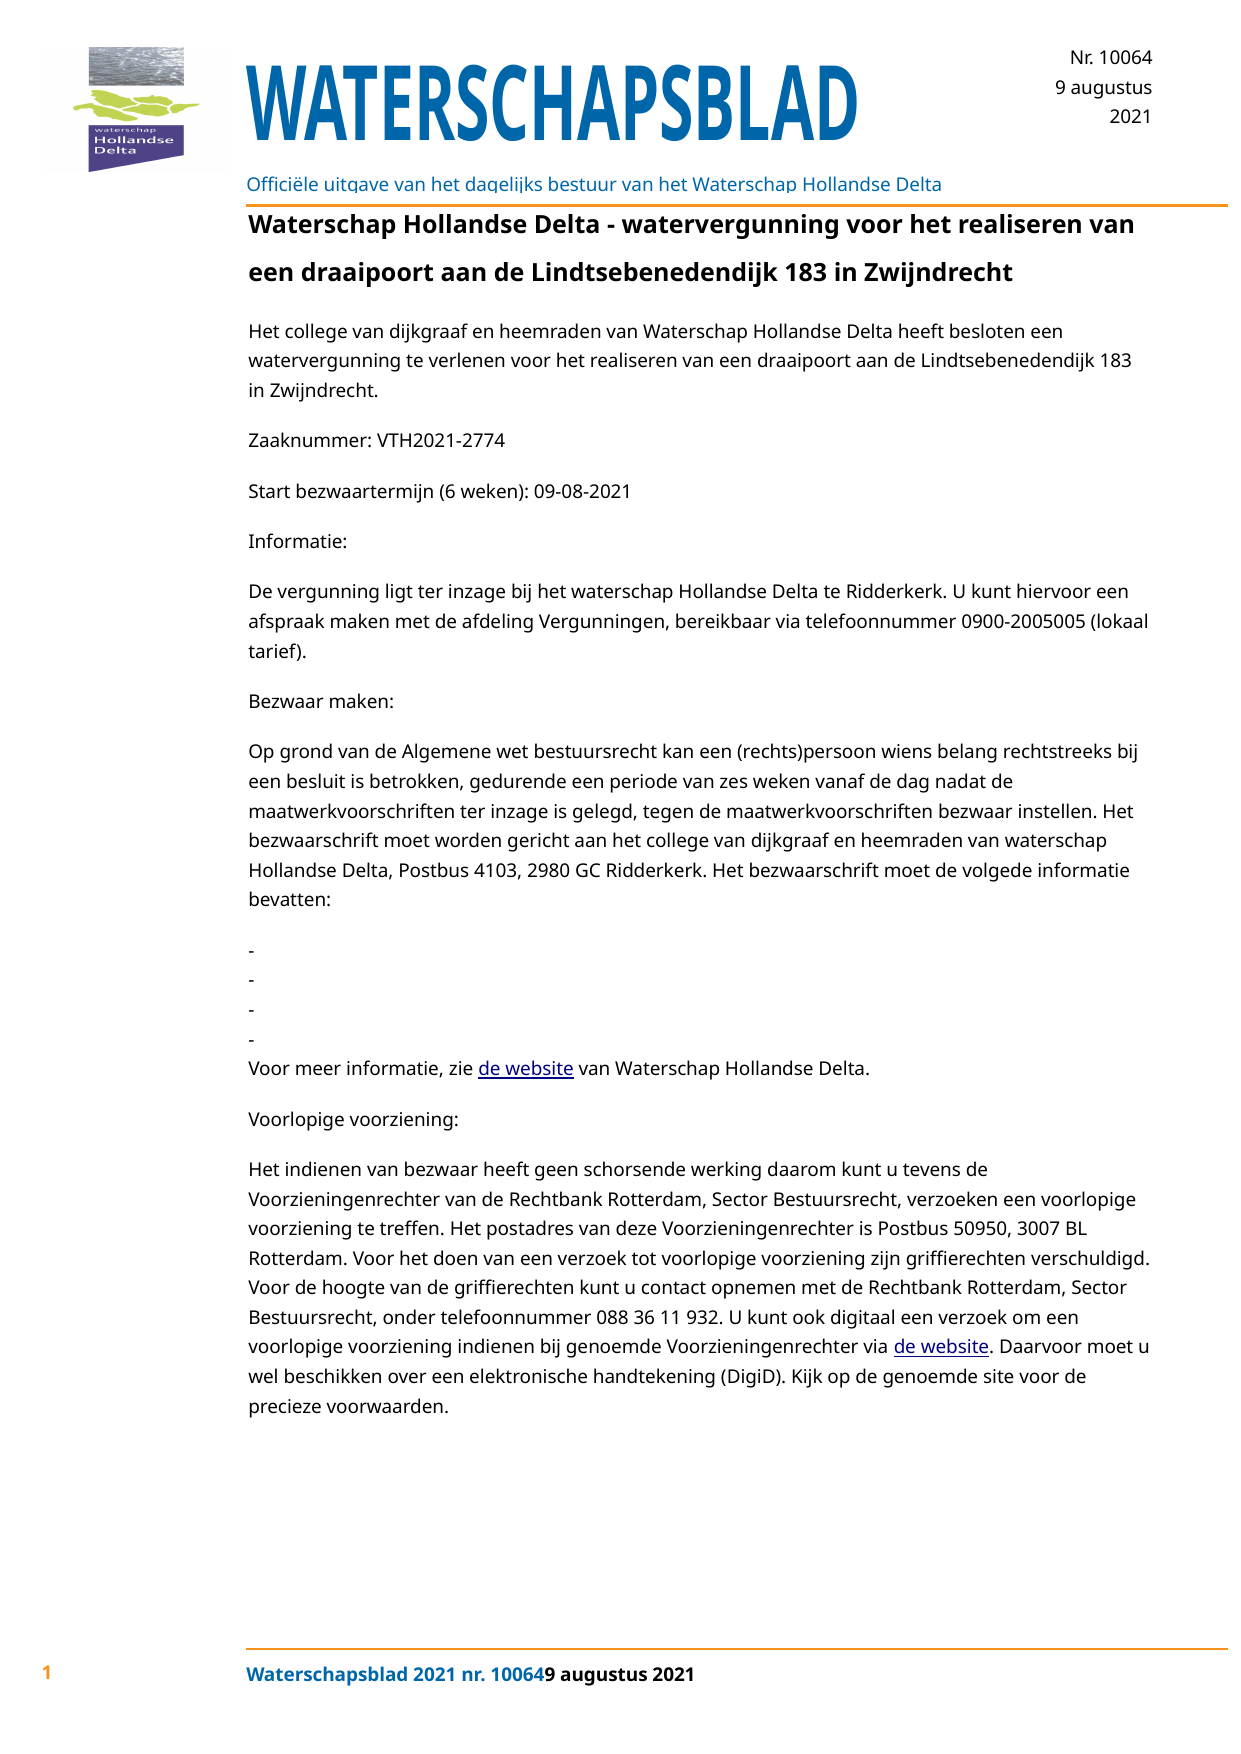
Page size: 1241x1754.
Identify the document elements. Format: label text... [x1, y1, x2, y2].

text Waterschap Hollandse Delta - watervergunning voor het realiseren van een draaipoort aan de Lindtsebenedendijk 183 in Zwijndrecht [248, 207, 1152, 288]
text Informatie: [248, 528, 1152, 554]
text Op grond van de Algemene wet bestuursrecht kan een (rechts)persoon wiens belang rechtstreeks bij een besluit is betrokken, gedurende een periode van zes weken vanaf de dag nadat de maatwerkvoorschriften ter inzage is gelegd, tegen de maatwerkvoorschriften bezwaar instellen. Het bezwaarschrift moet worden gericht aan het college van dijkgraaf en heemraden van waterschap Hollandse Delta, Postbus 4103, 2980 GC Ridderkerk. Het bezwaarschrift moet de volgede informatie bevatten: [248, 739, 1152, 912]
text Het college van dijkgraaf en heemraden van Waterschap Hollandse Delta heeft besloten een watervergunning te verlenen voor het realiseren van een draaipoort aan de Lindtsebenedendijk 183 in Zwijndrecht. [248, 318, 1152, 403]
text Het indienen van bezwaar heeft geen schorsende werking daarom kunt u tevens de Voorzieningenrechter van de Rechtbank Rotterdam, Sector Bestuursrecht, verzoeken een voorlopige voorziening te treffen. Het postadres van deze Voorzieningenrechter is Postbus 50950, 3007 BL Rotterdam. Voor het doen van een verzoek tot voorlopige voorziening zijn griffierechten verschuldigd. Voor de hoogte van de griffierechten kunt u contact opnemen met de Rechtbank Rotterdam, Sector Bestuursrecht, onder telefoonnummer 088 36 11 932. U kunt ook digitaal een verzoek om een voorlopige voorziening indienen bij genoemde Voorzieningenrechter via de website. Daarvoor moet u wel beschikken over een elektronische handtekening (DigiD). Kijk op de genoemde site voor de precieze voorwaarden. [248, 1156, 1152, 1419]
picture [41, 47, 231, 172]
text Bezwaar maken: [248, 688, 1152, 714]
text Voorlopige voorziening: [248, 1106, 1152, 1132]
text Zaaknummer: VTH2021-2774 [248, 427, 1152, 453]
text Voor meer informatie, zie de website van Waterschap Hollandse Delta. [248, 1055, 1152, 1081]
text De vergunning ligt ter inzage bij het waterschap Hollandse Delta te Ridderkerk. U kunt hiervoor een afspraak maken met de afdeling Vergunningen, bereikbaar via telefoonnummer 0900-2005005 (lokaal tarief). [248, 579, 1152, 664]
text Start bezwaartermijn (6 weken): 09-08-2021 [248, 478, 1152, 504]
